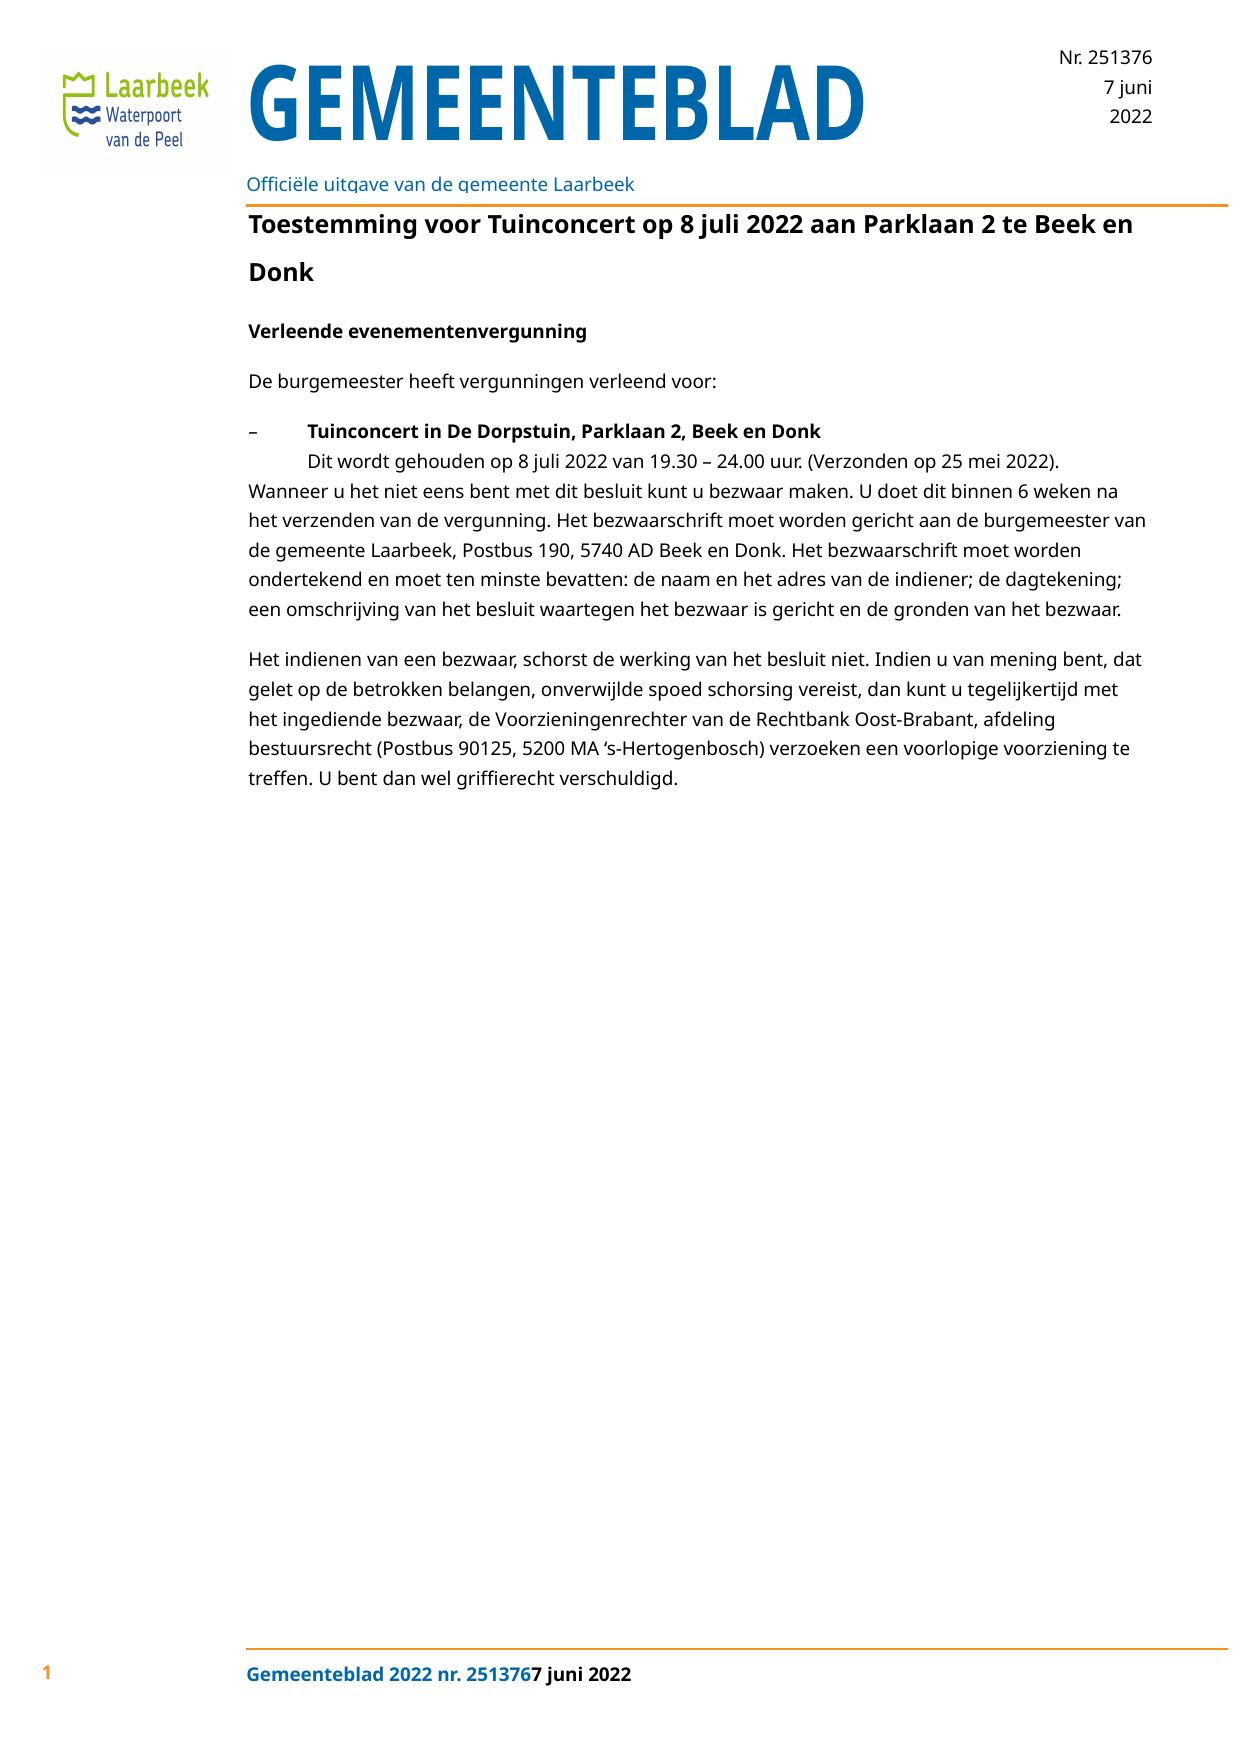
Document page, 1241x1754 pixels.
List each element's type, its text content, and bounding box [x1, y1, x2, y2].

text Het indienen van een bezwaar, schorst de werking van het besluit niet. Indien u van mening bent, dat gelet op de betrokken belangen, onverwijlde spoed schorsing vereist, dan kunt u tegelijkertijd met het ingediende bezwaar, de Voorzieningenrechter van de Rechtbank Oost-Brabant, afdeling bestuursrecht (Postbus 90125, 5200 MA ‘s-Hertogenbosch) verzoeken een voorlopige voorziening te treffen. U bent dan wel griffierecht verschuldigd. [248, 647, 1152, 791]
list Tuinconcert in De Dorpstuin, Parklaan 2, Beek en Donk [248, 419, 1152, 444]
text Toestemming voor Tuinconcert op 8 juli 2022 aan Parklaan 2 te Beek en Donk [248, 207, 1152, 288]
picture [41, 47, 231, 172]
list Dit wordt gehouden op 8 juli 2022 van 19.30 – 24.00 uur. (Verzonden op 25 mei 2022). [248, 448, 1152, 474]
text Wanneer u het niet eens bent met dit besluit kunt u bezwaar maken. U doet dit binnen 6 weken na het verzenden van de vergunning. Het bezwaarschrift moet worden gericht aan de burgemeester van de gemeente Laarbeek, Postbus 190, 5740 AD Beek en Donk. Het bezwaarschrift moet worden ondertekend en moet ten minste bevatten: de naam en het adres van de indiener; de dagtekening; een omschrijving van het besluit waartegen het bezwaar is gericht en de gronden van het bezwaar. [248, 478, 1152, 622]
text Verleende evenementenvergunning [248, 318, 1152, 344]
text De burgemeester heeft vergunningen verleend voor: [248, 368, 1152, 394]
